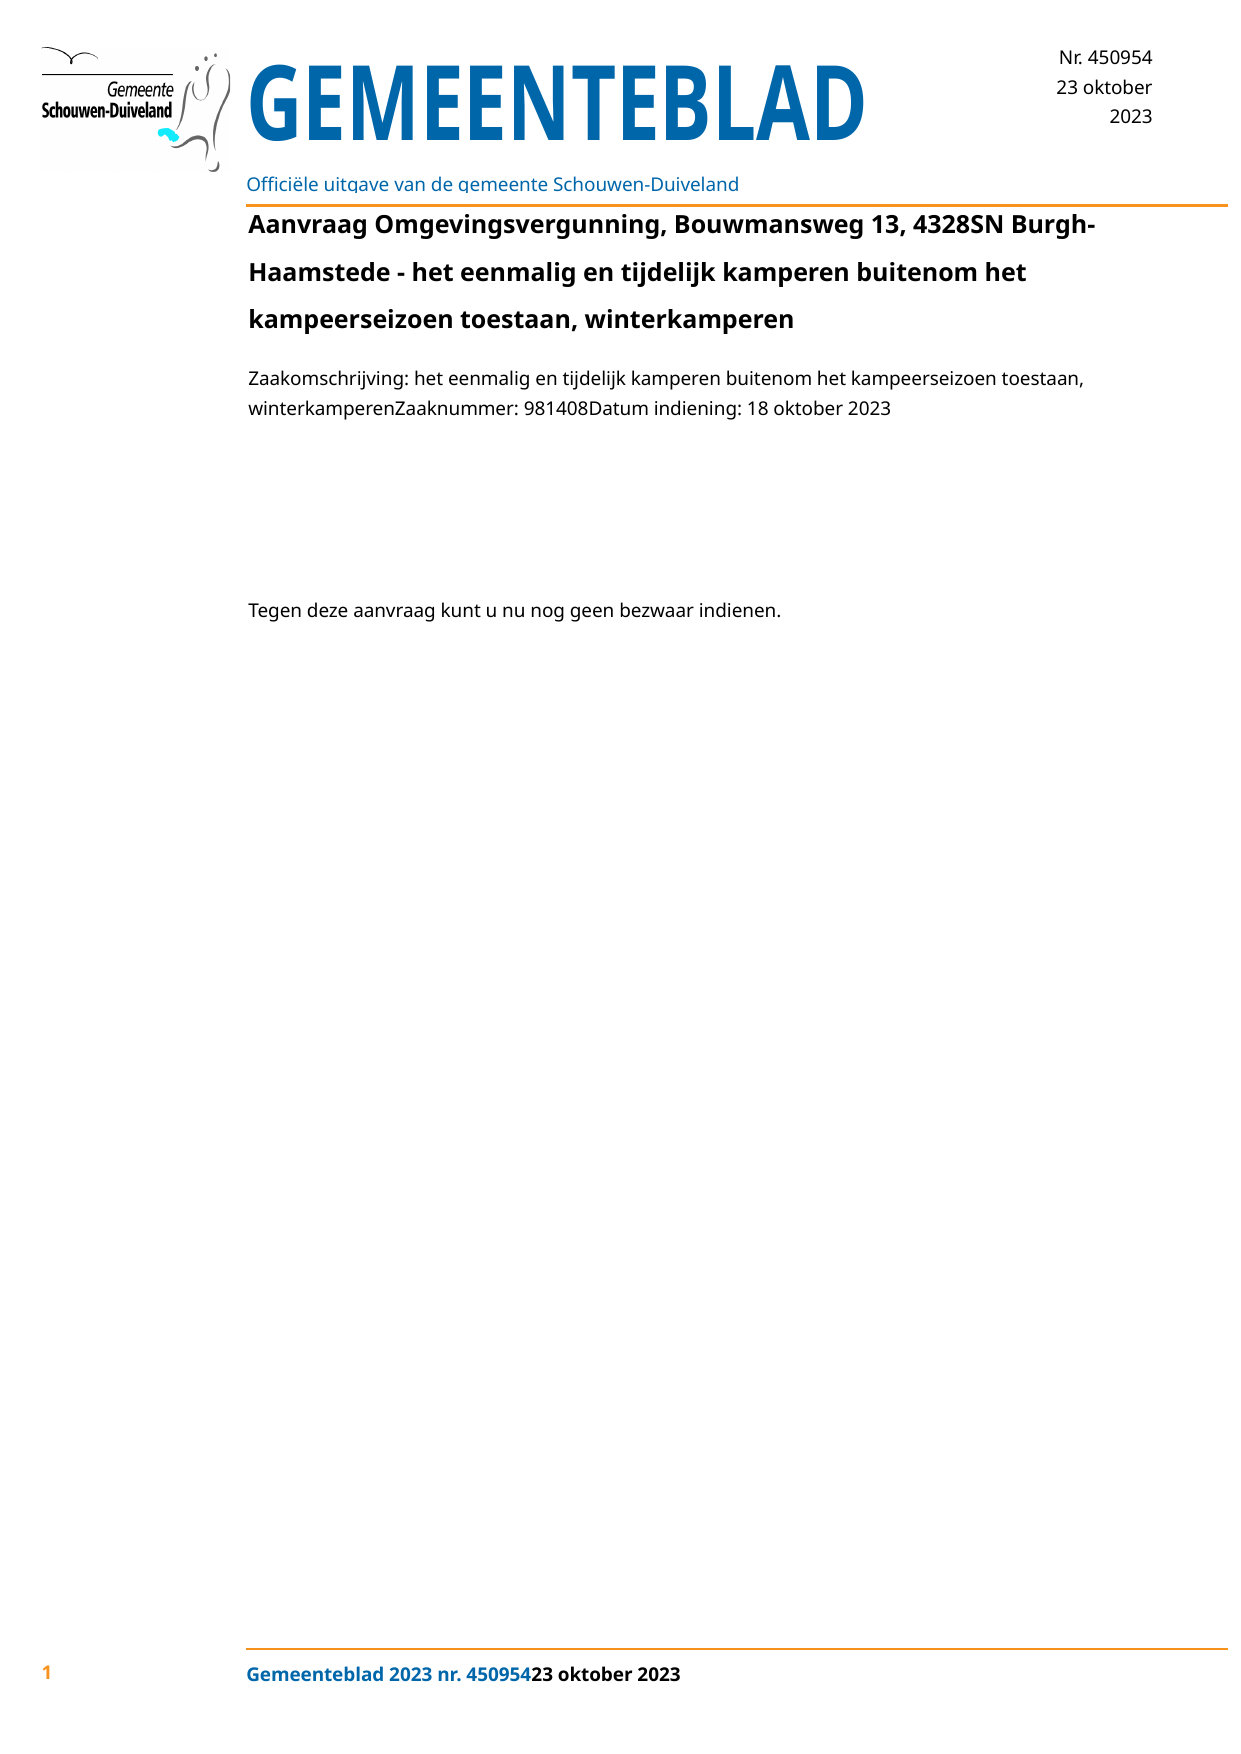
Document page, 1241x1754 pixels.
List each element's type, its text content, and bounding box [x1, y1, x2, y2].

picture [41, 47, 231, 172]
text Tegen deze aanvraag kunt u nu nog geen bezwaar indienen. [248, 597, 1152, 622]
text Zaakomschrijving: het eenmalig en tijdelijk kamperen buitenom het kampeerseizoen toestaan, winterkamperenZaaknummer: 981408Datum indiening: 18 oktober 2023 [248, 366, 1152, 421]
text Aanvraag Omgevingsvergunning, Bouwmansweg 13, 4328SN Burgh-Haamstede - het eenmalig en tijdelijk kamperen buitenom het kampeerseizoen toestaan, winterkamperen [248, 207, 1152, 336]
